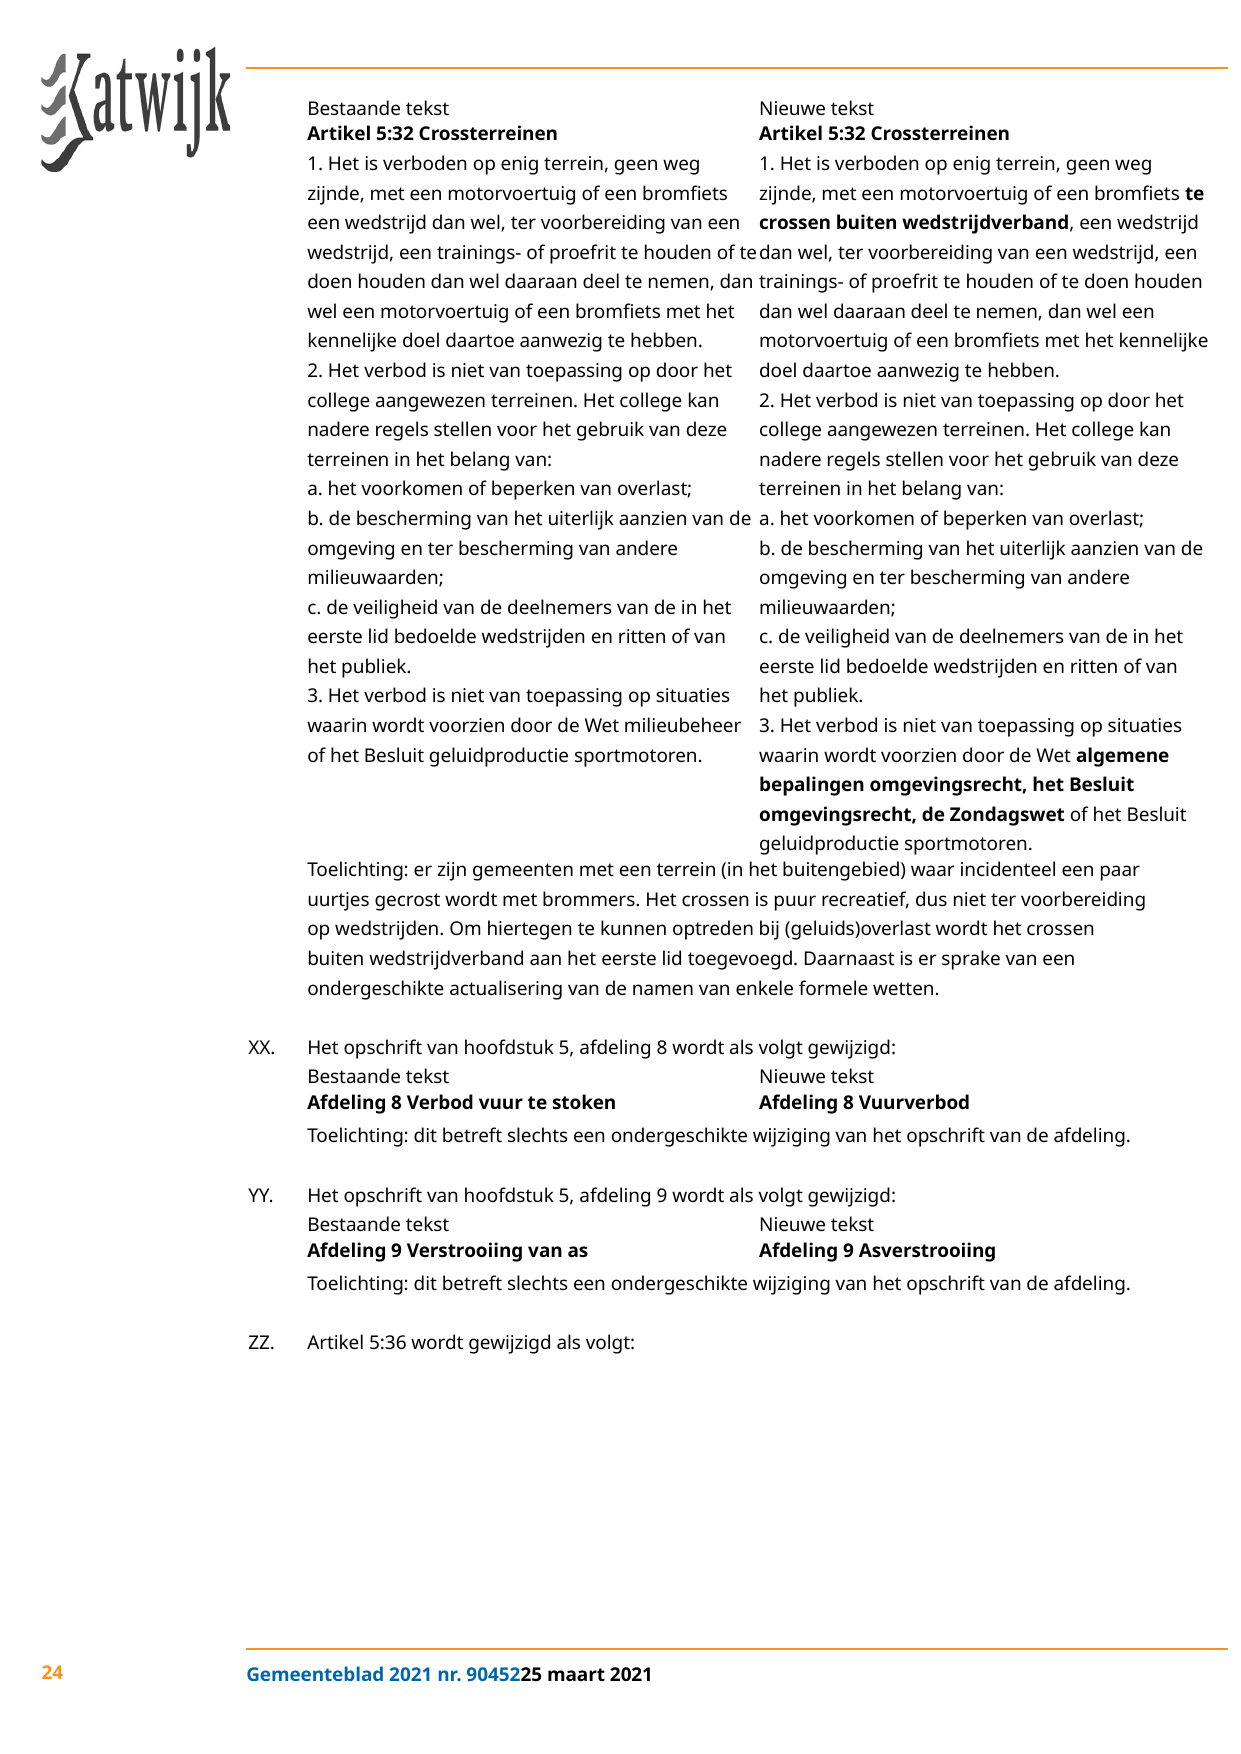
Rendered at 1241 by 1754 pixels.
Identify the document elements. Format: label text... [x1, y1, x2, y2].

picture [41, 47, 231, 172]
list Artikel 5:36 wordt gewijzigd als volgt: [248, 1329, 1152, 1355]
list Toelichting: dit betreft slechts een ondergeschikte wijziging van het opschrift van de afdeling. [248, 1270, 1152, 1296]
table_cell Afdeling 9 Asverstrooiing [759, 1237, 1211, 1263]
list Het opschrift van hoofdstuk 5, afdeling 9 wordt als volgt gewijzigd: [248, 1182, 1152, 1207]
list Het opschrift van hoofdstuk 5, afdeling 8 wordt als volgt gewijzigd: [248, 1034, 1152, 1060]
list Toelichting: dit betreft slechts een ondergeschikte wijziging van het opschrift van de afdeling. [248, 1123, 1152, 1148]
table_header Bestaande tekst [307, 95, 759, 121]
table_cell Artikel 5:32 Crossterreinen 1. Het is verboden op enig terrein, geen weg zijnde, met een motorvoertuig of een bromfiets te crossen buiten wedstrijdverband, een wedstrijd dan wel, ter voorbereiding van een wedstrijd, een trainings- of proefrit te houden of te doen houden dan wel daaraan deel te nemen, dan wel een motorvoertuig of een bromfiets met het kennelijke doel daartoe aanwezig te hebben. 2. Het verbod is niet van toepassing op door het college aangewezen terreinen. Het college kan nadere regels stellen voor het gebruik van deze terreinen in het belang van: a. het voorkomen of beperken van overlast; b. de bescherming van het uiterlijk aanzien van de omgeving en ter bescherming van andere milieuwaarden; c. de veiligheid van de deelnemers van de in het eerste lid bedoelde wedstrijden en ritten of van het publiek. 3. Het verbod is niet van toepassing op situaties waarin wordt voorzien door de Wet algemene bepalingen omgevingsrecht, het Besluit omgevingsrecht, de Zondagswet of het Besluit geluidproductie sportmotoren. [759, 121, 1211, 856]
table_header Nieuwe tekst [759, 1211, 1211, 1237]
table_cell Artikel 5:32 Crossterreinen 1. Het is verboden op enig terrein, geen weg zijnde, met een motorvoertuig of een bromfiets een wedstrijd dan wel, ter voorbereiding van een wedstrijd, een trainings- of proefrit te houden of te doen houden dan wel daaraan deel te nemen, dan wel een motorvoertuig of een bromfiets met het kennelijke doel daartoe aanwezig te hebben. 2. Het verbod is niet van toepassing op door het college aangewezen terreinen. Het college kan nadere regels stellen voor het gebruik van deze terreinen in het belang van: a. het voorkomen of beperken van overlast; b. de bescherming van het uiterlijk aanzien van de omgeving en ter bescherming van andere milieuwaarden; c. de veiligheid van de deelnemers van de in het eerste lid bedoelde wedstrijden en ritten of van het publiek. 3. Het verbod is niet van toepassing op situaties waarin wordt voorzien door de Wet milieubeheer of het Besluit geluidproductie sportmotoren. [307, 121, 759, 856]
table_header Bestaande tekst [307, 1211, 759, 1237]
table_header Nieuwe tekst [759, 95, 1211, 121]
list Toelichting: er zijn gemeenten met een terrein (in het buitengebied) waar incidenteel een paar uurtjes gecrost wordt met brommers. Het crossen is puur recreatief, dus niet ter voorbereiding op wedstrijden. Om hiertegen te kunnen optreden bij (geluids)overlast wordt het crossen buiten wedstrijdverband aan het eerste lid toegevoegd. Daarnaast is er sprake van een ondergeschikte actualisering van de namen van enkele formele wetten. [248, 856, 1152, 1001]
table_header Nieuwe tekst [759, 1064, 1211, 1089]
table_header Bestaande tekst [307, 1064, 759, 1089]
table_cell Afdeling 8 Verbod vuur te stoken [307, 1089, 759, 1115]
table_cell Afdeling 8 Vuurverbod [759, 1089, 1211, 1115]
table_cell Afdeling 9 Verstrooiing van as [307, 1237, 759, 1263]
